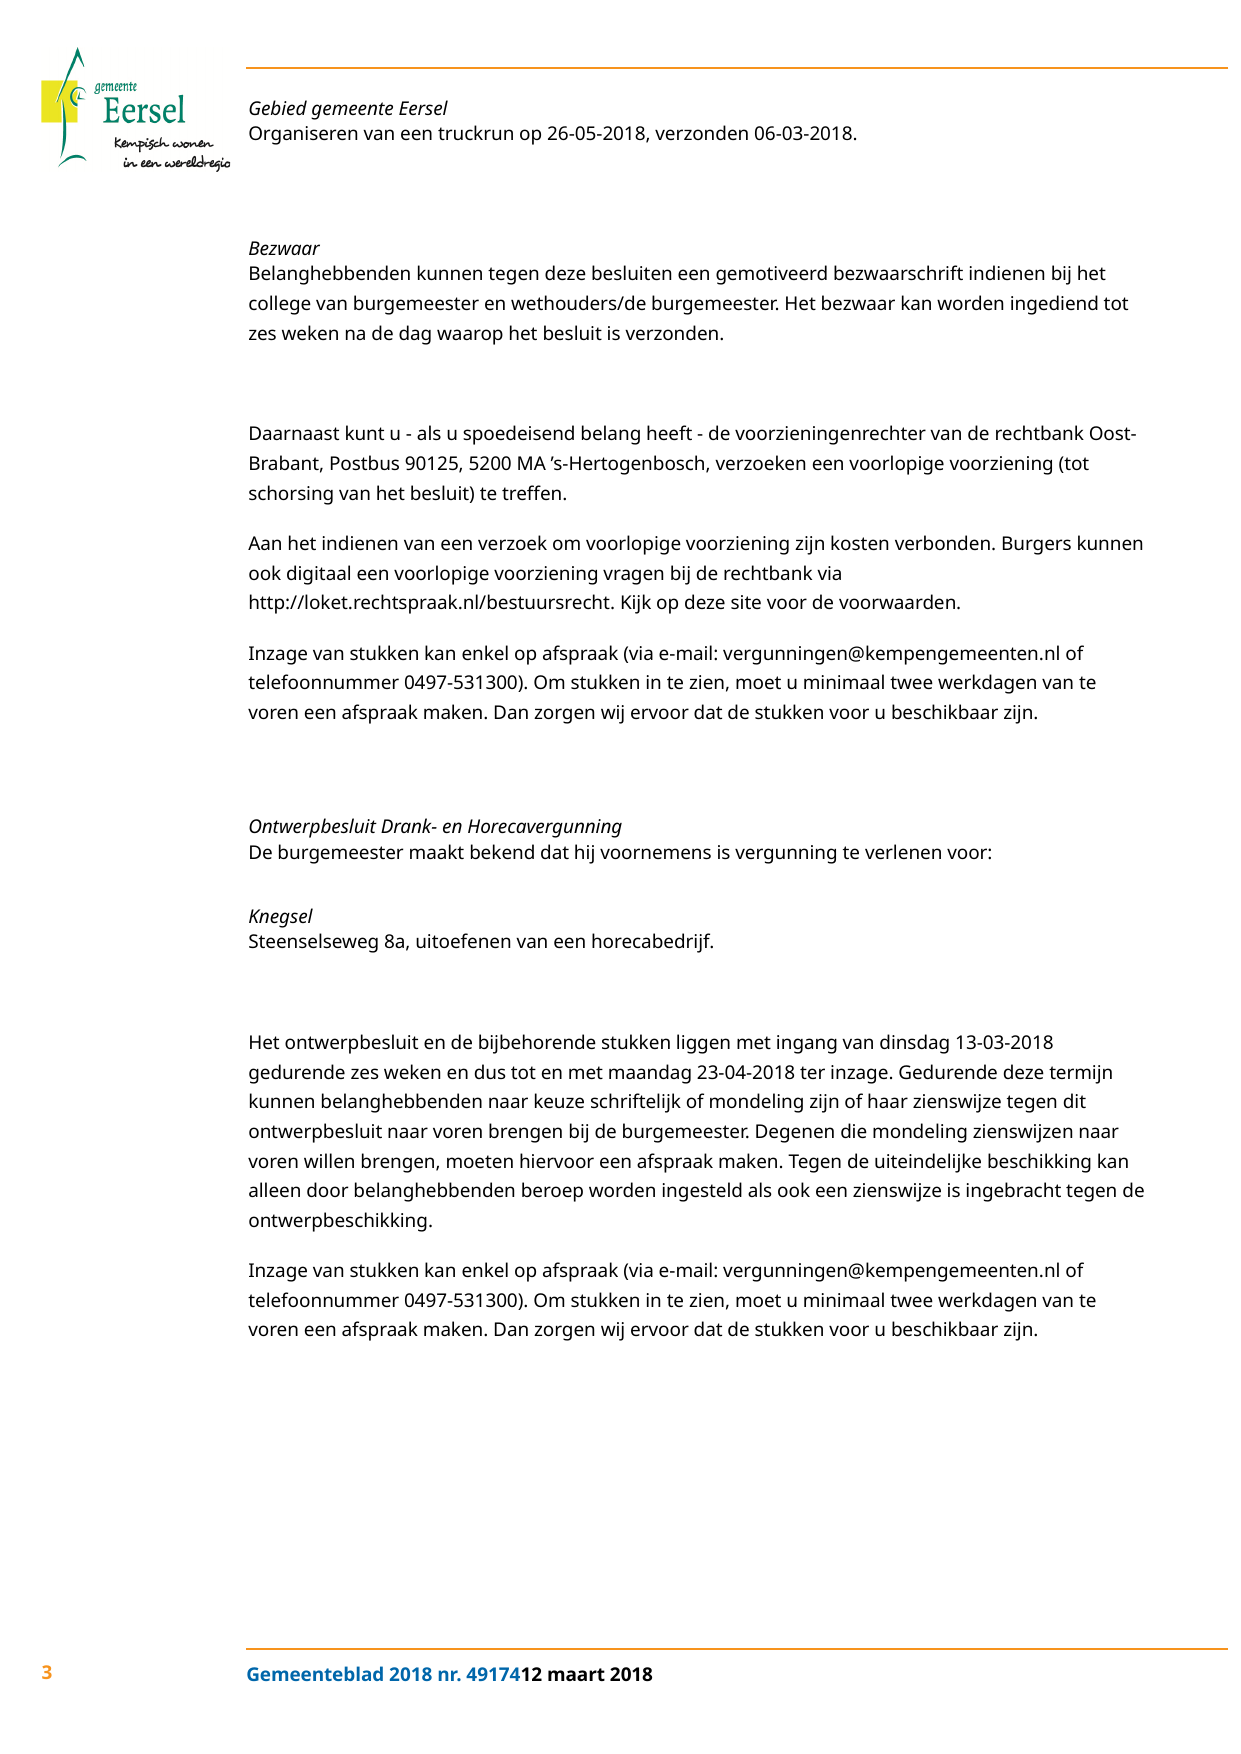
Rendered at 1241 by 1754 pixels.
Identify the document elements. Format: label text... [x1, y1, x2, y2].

text Ontwerpbesluit Drank- en Horecavergunning [248, 813, 1152, 839]
picture [41, 47, 231, 172]
text Steenselseweg 8a, uitoefenen van een horecabedrijf. [248, 929, 1152, 954]
text Knegsel [248, 903, 1152, 929]
text De burgemeester maakt bekend dat hij voornemens is vergunning te verlenen voor: [248, 839, 1152, 865]
text Gebied gemeente Eersel [248, 95, 1152, 121]
text Daarnaast kunt u - als u spoedeisend belang heeft - de voorzieningenrechter van de rechtbank Oost-Brabant, Postbus 90125, 5200 MA ’s-Hertogenbosch, verzoeken een voorlopige voorziening (tot schorsing van het besluit) te treffen. [248, 421, 1152, 506]
text Belanghebbenden kunnen tegen deze besluiten een gemotiveerd bezwaarschrift indienen bij het college van burgemeester en wethouders/de burgemeester. Het bezwaar kan worden ingediend tot zes weken na de dag waarop het besluit is verzonden. [248, 261, 1152, 346]
text Inzage van stukken kan enkel op afspraak (via e-mail: vergunningen@kempengemeenten.nl of telefoonnummer 0497-531300). Om stukken in te zien, moet u minimaal twee werkdagen van te voren een afspraak maken. Dan zorgen wij ervoor dat de stukken voor u beschikbaar zijn. [248, 640, 1152, 725]
text Organiseren van een truckrun op 26-05-2018, verzonden 06-03-2018. [248, 121, 1152, 146]
text Het ontwerpbesluit en de bijbehorende stukken liggen met ingang van dinsdag 13-03-2018 gedurende zes weken en dus tot en met maandag 23-04-2018 ter inzage. Gedurende deze termijn kunnen belanghebbenden naar keuze schriftelijk of mondeling zijn of haar zienswijze tegen dit ontwerpbesluit naar voren brengen bij de burgemeester. Degenen die mondeling zienswijzen naar voren willen brengen, moeten hiervoor een afspraak maken. Tegen de uiteindelijke beschikking kan alleen door belanghebbenden beroep worden ingesteld als ook een zienswijze is ingebracht tegen de ontwerpbeschikking. [248, 1029, 1152, 1233]
text Inzage van stukken kan enkel op afspraak (via e-mail: vergunningen@kempengemeenten.nl of telefoonnummer 0497-531300). Om stukken in te zien, moet u minimaal twee werkdagen van te voren een afspraak maken. Dan zorgen wij ervoor dat de stukken voor u beschikbaar zijn. [248, 1257, 1152, 1342]
text Aan het indienen van een verzoek om voorlopige voorziening zijn kosten verbonden. Burgers kunnen ook digitaal een voorlopige voorziening vragen bij de rechtbank via http://loket.rechtspraak.nl/bestuursrecht. Kijk op deze site voor de voorwaarden. [248, 530, 1152, 615]
text Bezwaar [248, 235, 1152, 261]
